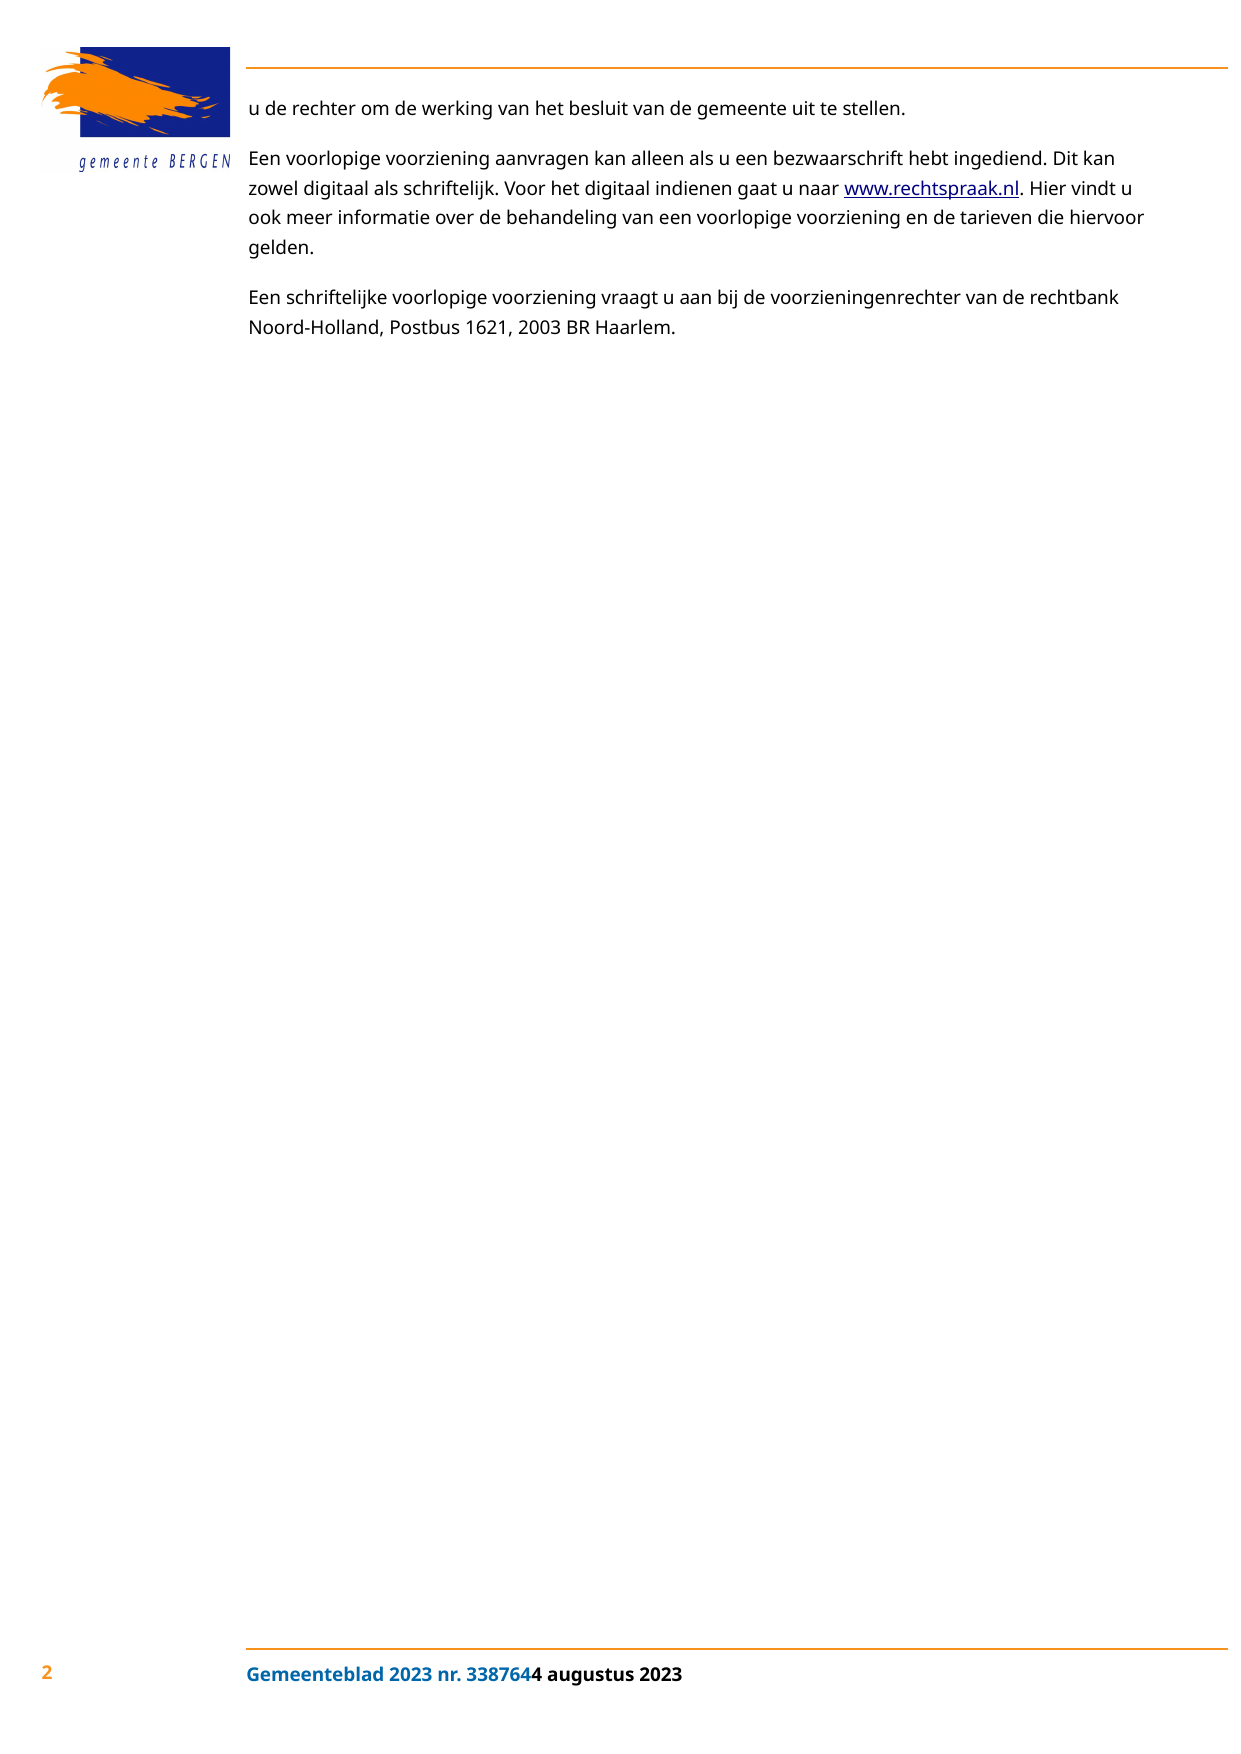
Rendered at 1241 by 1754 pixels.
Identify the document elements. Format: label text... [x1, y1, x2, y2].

text Een voorlopige voorziening aanvragen kan alleen als u een bezwaarschrift hebt ingediend. Dit kan zowel digitaal als schriftelijk. Voor het digitaal indienen gaat u naar www.rechtspraak.nl. Hier vindt u ook meer informatie over de behandeling van een voorlopige voorziening en de tarieven die hiervoor gelden. [248, 145, 1152, 260]
text u de rechter om de werking van het besluit van de gemeente uit te stellen. [248, 95, 1152, 121]
text Een schriftelijke voorlopige voorziening vraagt u aan bij de voorzieningenrechter van de rechtbank Noord-Holland, Postbus 1621, 2003 BR Haarlem. [248, 284, 1152, 340]
picture [41, 47, 231, 172]
